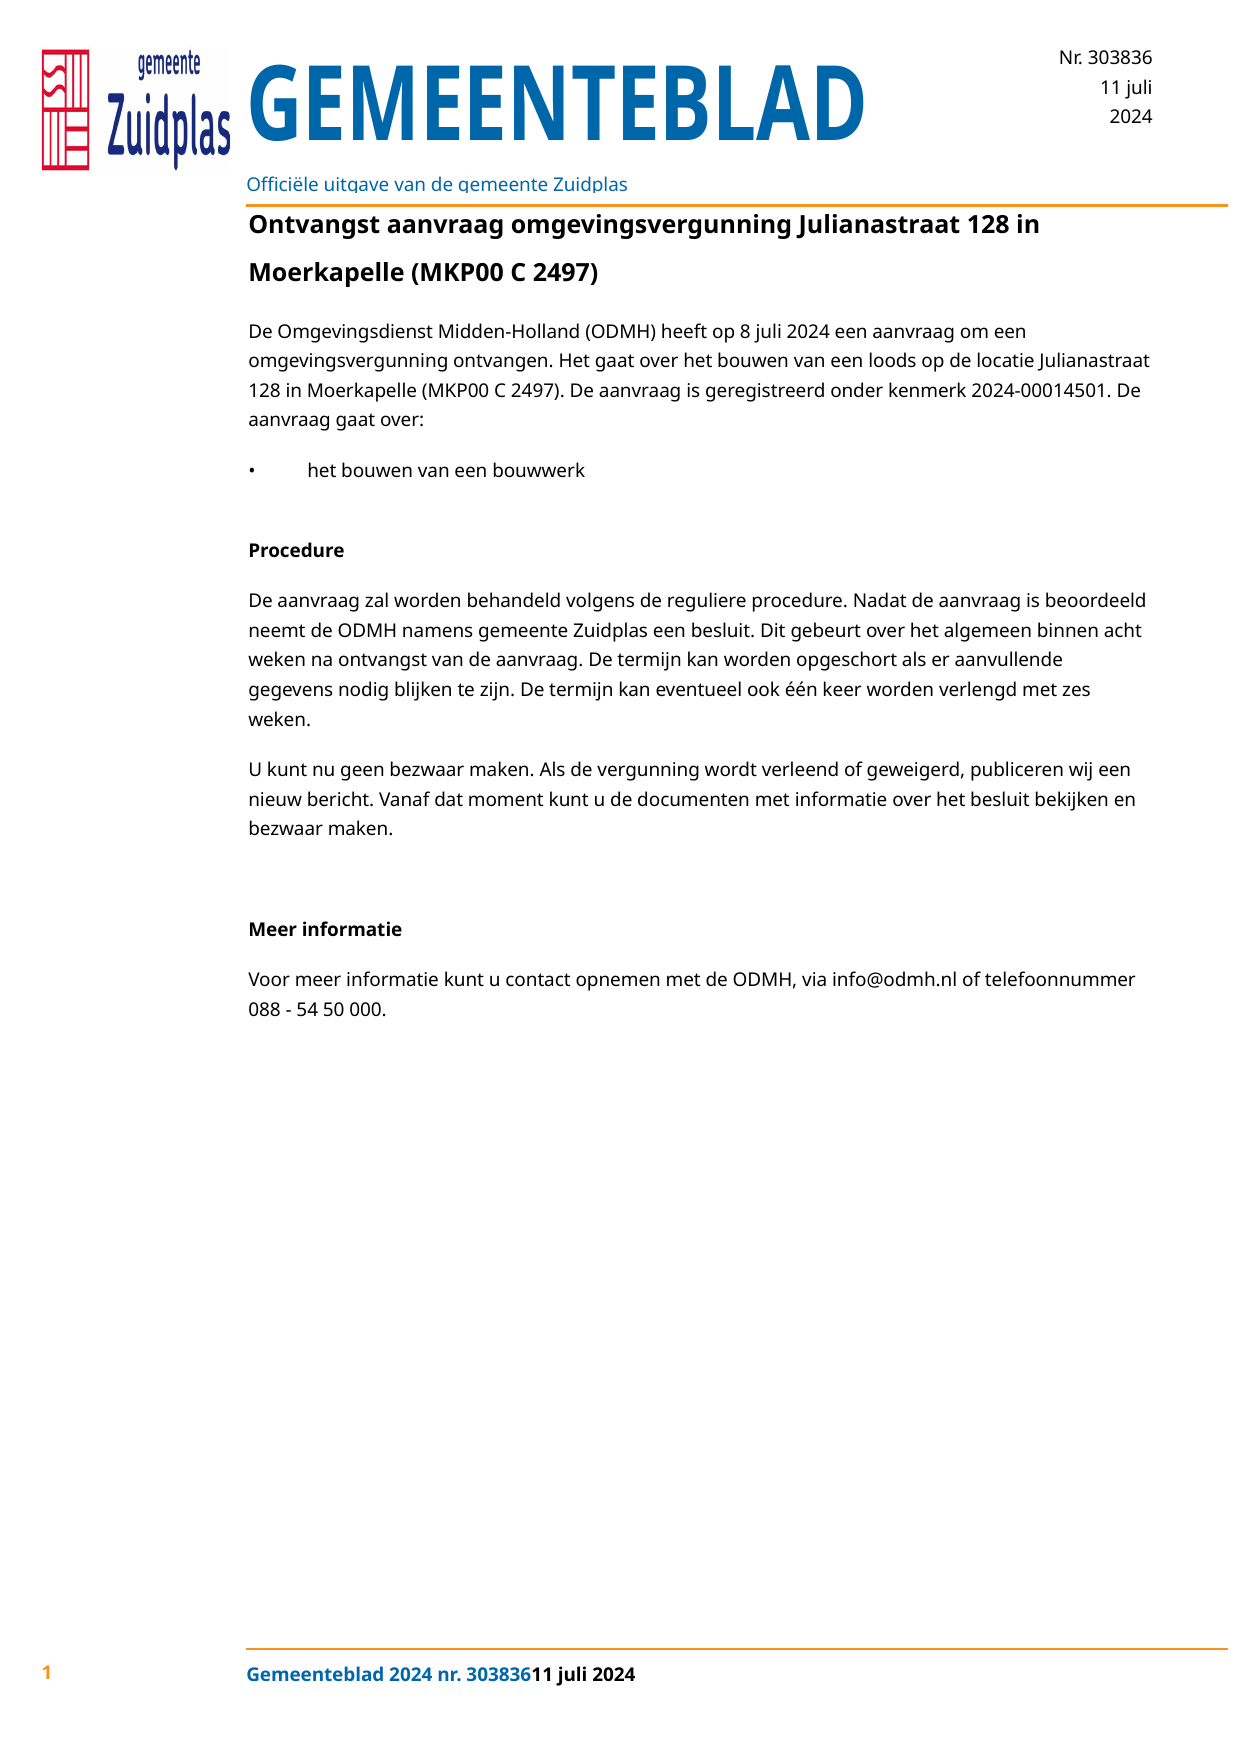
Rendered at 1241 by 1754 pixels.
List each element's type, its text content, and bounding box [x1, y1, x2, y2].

text U kunt nu geen bezwaar maken. Als de vergunning wordt verleend of geweigerd, publiceren wij een nieuw bericht. Vanaf dat moment kunt u de documenten met informatie over het besluit bekijken en bezwaar maken. [248, 756, 1152, 841]
text Voor meer informatie kunt u contact opnemen met de ODMH, via info@odmh.nl of telefoonnummer 088 - 54 50 000. [248, 967, 1152, 1022]
text Procedure [248, 537, 1152, 563]
text Ontvangst aanvraag omgevingsvergunning Julianastraat 128 in Moerkapelle (MKP00 C 2497) [248, 207, 1152, 288]
picture [41, 47, 231, 172]
list het bouwen van een bouwwerk [248, 457, 1152, 483]
text Meer informatie [248, 916, 1152, 942]
text De Omgevingsdienst Midden-Holland (ODMH) heeft op 8 juli 2024 een aanvraag om een omgevingsvergunning ontvangen. Het gaat over het bouwen van een loods op de locatie Julianastraat 128 in Moerkapelle (MKP00 C 2497). De aanvraag is geregistreerd onder kenmerk 2024-00014501. De aanvraag gaat over: [248, 318, 1152, 432]
text De aanvraag zal worden behandeld volgens de reguliere procedure. Nadat de aanvraag is beoordeeld neemt de ODMH namens gemeente Zuidplas een besluit. Dit gebeurt over het algemeen binnen acht weken na ontvangst van de aanvraag. De termijn kan worden opgeschort als er aanvullende gegevens nodig blijken te zijn. De termijn kan eventueel ook één keer worden verlengd met zes weken. [248, 587, 1152, 732]
